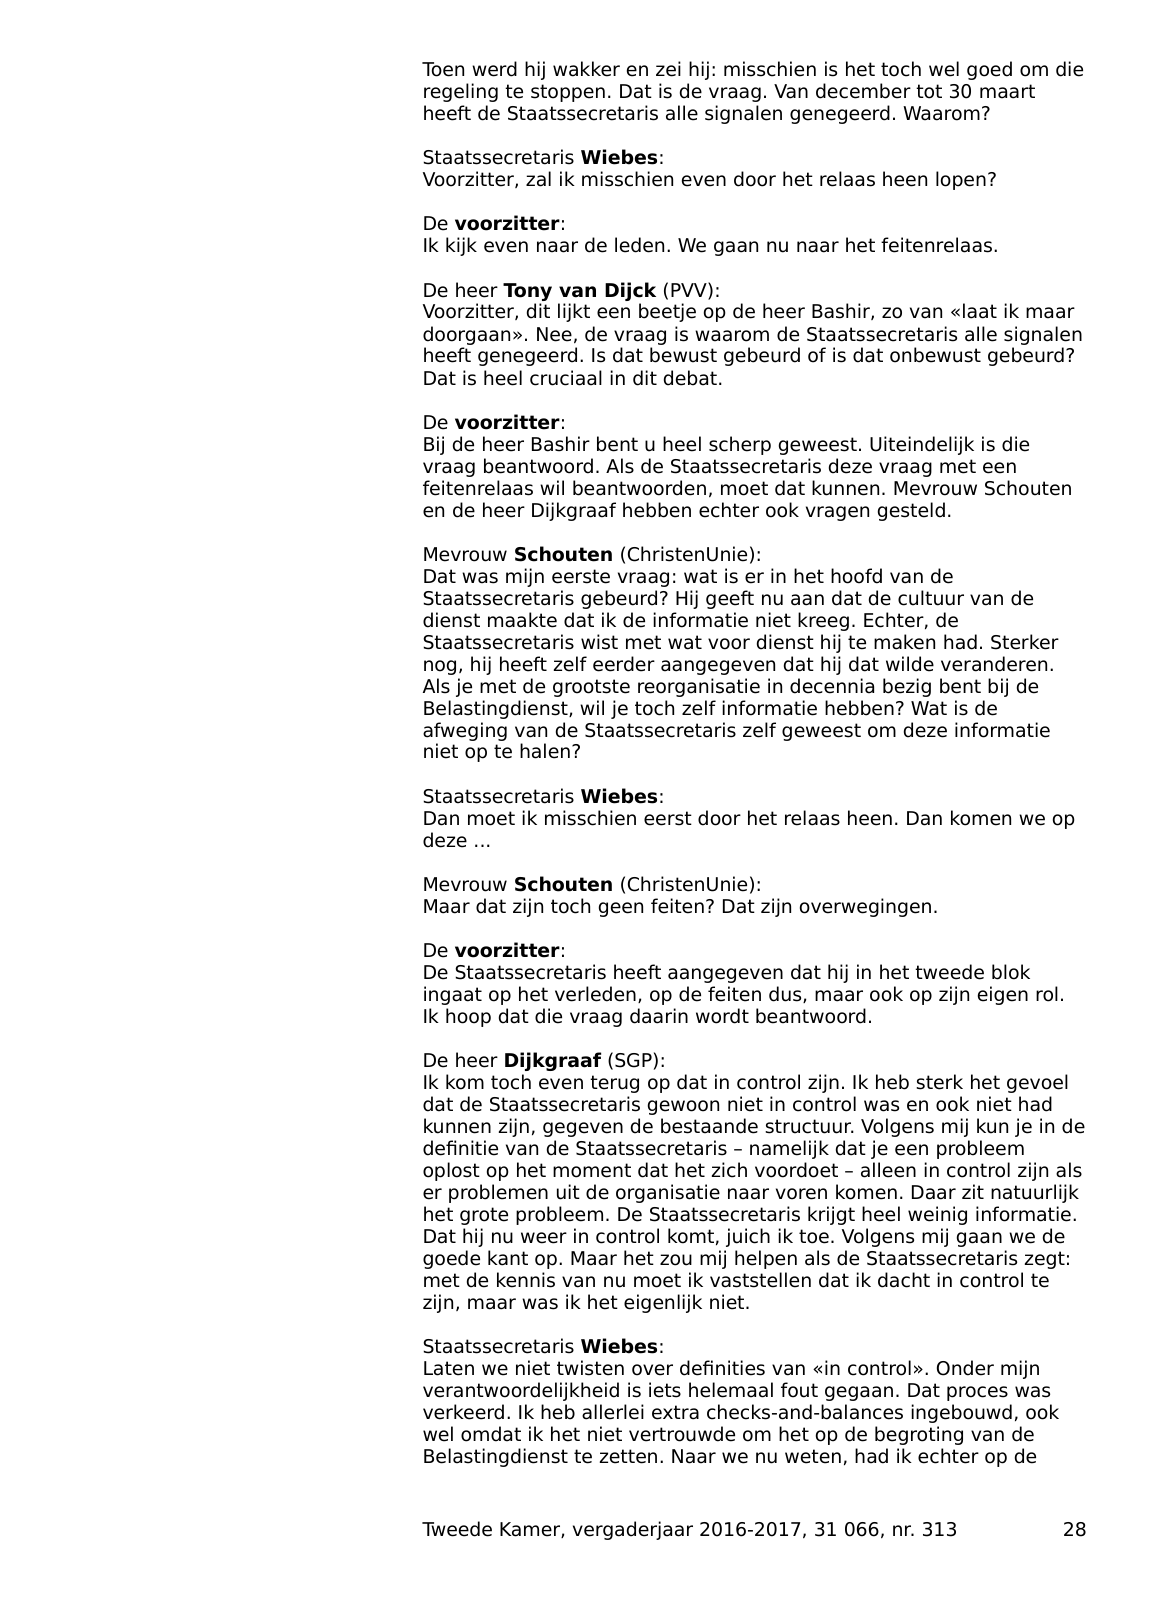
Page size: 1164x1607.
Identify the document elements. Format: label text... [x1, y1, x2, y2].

text Staatssecretaris Wiebes: [422, 147, 1087, 169]
text De heer Tony van Dijck (PVV): [422, 279, 1087, 301]
text Bij de heer Bashir bent u heel scherp geweest. Uiteindelijk is die vraag beantwoord. Als de Staatssecretaris deze vraag met een feitenrelaas wil beantwoorden, moet dat kunnen. Mevrouw Schouten en de heer Dijkgraaf hebben echter ook vragen gesteld. [422, 433, 1087, 521]
text Mevrouw Schouten (ChristenUnie): [422, 874, 1087, 896]
text Ik kom toch even terug op dat in control zijn. Ik heb sterk het gevoel dat de Staatssecretaris gewoon niet in control was en ook niet had kunnen zijn, gegeven de bestaande structuur. Volgens mij kun je in de definitie van de Staatssecretaris – namelijk dat je een probleem oplost op het moment dat het zich voordoet – alleen in control zijn als er problemen uit de organisatie naar voren komen. Daar zit natuurlijk het grote probleem. De Staatssecretaris krijgt heel weinig informatie. Dat hij nu weer in control komt, juich ik toe. Volgens mij gaan we de goede kant op. Maar het zou mij helpen als de Staatssecretaris zegt: met de kennis van nu moet ik vaststellen dat ik dacht in control te zijn, maar was ik het eigenlijk niet. [422, 1072, 1087, 1314]
text Toen werd hij wakker en zei hij: misschien is het toch wel goed om die regeling te stoppen. Dat is de vraag. Van december tot 30 maart heeft de Staatssecretaris alle signalen genegeerd. Waarom? [422, 59, 1087, 125]
text Maar dat zijn toch geen feiten? Dat zijn overwegingen. [422, 896, 1087, 918]
text De Staatssecretaris heeft aangegeven dat hij in het tweede blok ingaat op het verleden, op de feiten dus, maar ook op zijn eigen rol. Ik hoop dat die vraag daarin wordt beantwoord. [422, 962, 1087, 1028]
text De voorzitter: [422, 213, 1087, 235]
text Dat was mijn eerste vraag: wat is er in het hoofd van de Staatssecretaris gebeurd? Hij geeft nu aan dat de cultuur van de dienst maakte dat ik de informatie niet kreeg. Echter, de Staatssecretaris wist met wat voor dienst hij te maken had. Sterker nog, hij heeft zelf eerder aangegeven dat hij dat wilde veranderen. Als je met de grootste reorganisatie in decennia bezig bent bij de Belastingdienst, wil je toch zelf informatie hebben? Wat is de afweging van de Staatssecretaris zelf geweest om deze informatie niet op te halen? [422, 566, 1087, 763]
text De voorzitter: [422, 940, 1087, 962]
text De heer Dijkgraaf (SGP): [422, 1050, 1087, 1072]
text Staatssecretaris Wiebes: [422, 1336, 1087, 1358]
text Staatssecretaris Wiebes: [422, 786, 1087, 808]
text Laten we niet twisten over definities van «in control». Onder mijn verantwoordelijkheid is iets helemaal fout gegaan. Dat proces was verkeerd. Ik heb allerlei extra checks-and-balances ingebouwd, ook wel omdat ik het niet vertrouwde om het op de begroting van de Belastingdienst te zetten. Naar we nu weten, had ik echter op de [422, 1358, 1087, 1468]
text Dan moet ik misschien eerst door het relaas heen. Dan komen we op deze ... [422, 808, 1087, 852]
text Mevrouw Schouten (ChristenUnie): [422, 544, 1087, 566]
text De voorzitter: [422, 412, 1087, 433]
text Voorzitter, dit lijkt een beetje op de heer Bashir, zo van «laat ik maar doorgaan». Nee, de vraag is waarom de Staatssecretaris alle signalen heeft genegeerd. Is dat bewust gebeurd of is dat onbewust gebeurd? Dat is heel cruciaal in dit debat. [422, 301, 1087, 389]
text Ik kijk even naar de leden. We gaan nu naar het feitenrelaas. [422, 235, 1087, 257]
text Voorzitter, zal ik misschien even door het relaas heen lopen? [422, 169, 1087, 191]
